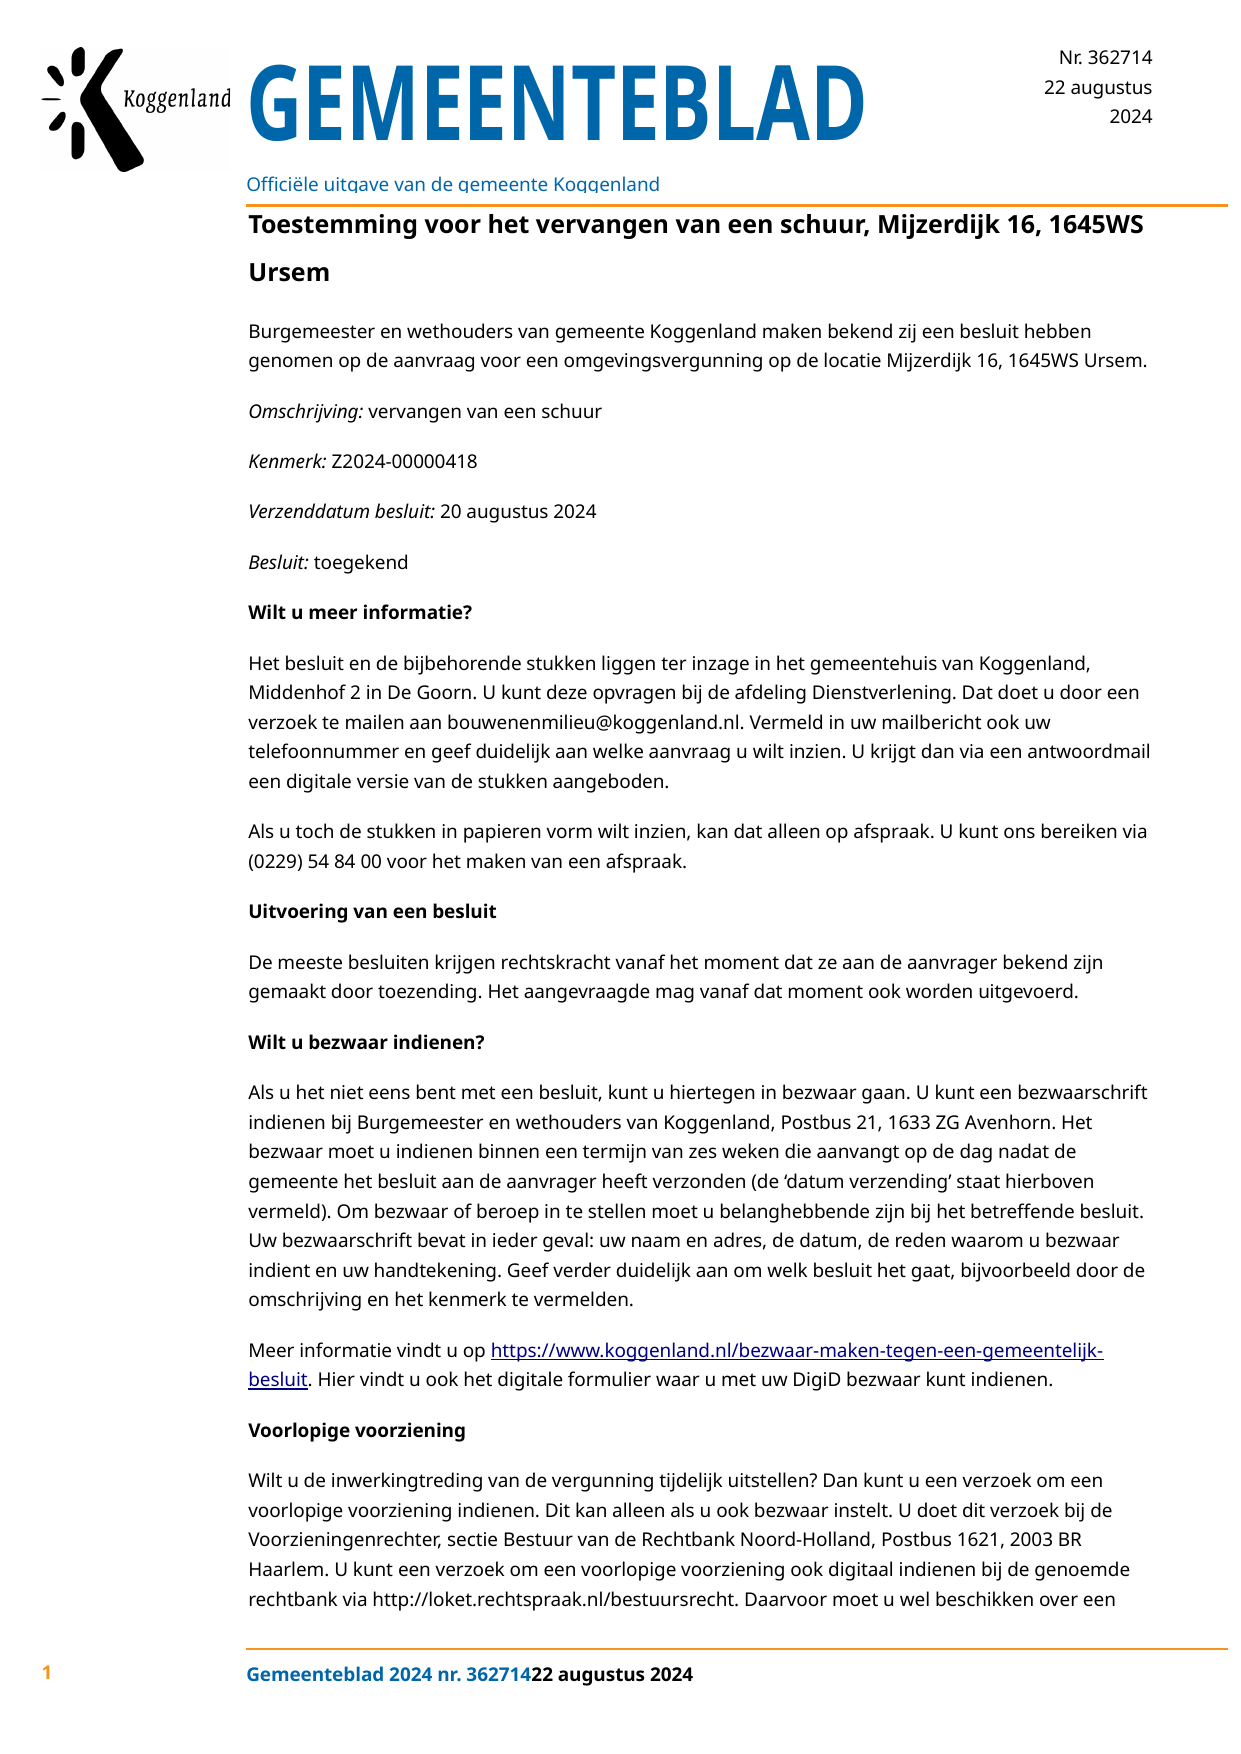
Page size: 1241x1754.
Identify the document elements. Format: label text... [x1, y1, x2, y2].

text Burgemeester en wethouders van gemeente Koggenland maken bekend zij een besluit hebben genomen op de aanvraag voor een omgevingsvergunning op de locatie Mijzerdijk 16, 1645WS Ursem. [248, 318, 1152, 373]
text Toestemming voor het vervangen van een schuur, Mijzerdijk 16, 1645WS Ursem [248, 207, 1152, 288]
text De meeste besluiten krijgen rechtskracht vanaf het moment dat ze aan de aanvrager bekend zijn gemaakt door toezending. Het aangevraagde mag vanaf dat moment ook worden uitgevoerd. [248, 949, 1152, 1004]
text Uitvoering van een besluit [248, 899, 1152, 924]
text Als u het niet eens bent met een besluit, kunt u hiertegen in bezwaar gaan. U kunt een bezwaarschrift indienen bij Burgemeester en wethouders van Koggenland, Postbus 21, 1633 ZG Avenhorn. Het bezwaar moet u indienen binnen een termijn van zes weken die aanvangt op de dag nadat de gemeente het besluit aan de aanvrager heeft verzonden (de ‘datum verzending’ staat hierboven vermeld). Om bezwaar of beroep in te stellen moet u belanghebbende zijn bij het betreffende besluit. Uw bezwaarschrift bevat in ieder geval: uw naam en adres, de datum, de reden waarom u bezwaar indient en uw handtekening. Geef verder duidelijk aan om welk besluit het gaat, bijvoorbeeld door de omschrijving en het kenmerk te vermelden. [248, 1079, 1152, 1312]
text Kenmerk: Z2024-00000418 [248, 448, 1152, 474]
text Wilt u de inwerkingtreding van de vergunning tijdelijk uitstellen? Dan kunt u een verzoek om een voorlopige voorziening indienen. Dit kan alleen als u ook bezwaar instelt. U doet dit verzoek bij de Voorzieningenrechter, sectie Bestuur van de Rechtbank Noord-Holland, Postbus 1621, 2003 BR Haarlem. U kunt een verzoek om een voorlopige voorziening ook digitaal indienen bij de genoemde rechtbank via http://loket.rechtspraak.nl/bestuursrecht. Daarvoor moet u wel beschikken over een [248, 1467, 1152, 1612]
text Voorlopige voorziening [248, 1417, 1152, 1443]
picture [41, 47, 231, 172]
text Als u toch de stukken in papieren vorm wilt inzien, kan dat alleen op afspraak. U kunt ons bereiken via (0229) 54 84 00 voor het maken van een afspraak. [248, 819, 1152, 874]
text Verzenddatum besluit: 20 augustus 2024 [248, 499, 1152, 524]
text Het besluit en de bijbehorende stukken liggen ter inzage in het gemeentehuis van Koggenland, Middenhof 2 in De Goorn. U kunt deze opvragen bij de afdeling Dienstverlening. Dat doet u door een verzoek te mailen aan bouwenenmilieu@koggenland.nl. Vermeld in uw mailbericht ook uw telefoonnummer en geef duidelijk aan welke aanvraag u wilt inzien. U krijgt dan via een antwoordmail een digitale versie van de stukken aangeboden. [248, 650, 1152, 794]
text Wilt u bezwaar indienen? [248, 1029, 1152, 1055]
text Besluit: toegekend [248, 549, 1152, 575]
text Meer informatie vindt u op https://www.koggenland.nl/bezwaar-maken-tegen-een-gemeentelijk-besluit. Hier vindt u ook het digitale formulier waar u met uw DigiD bezwaar kunt indienen. [248, 1337, 1152, 1392]
text Wilt u meer informatie? [248, 599, 1152, 625]
text Omschrijving: vervangen van een schuur [248, 398, 1152, 424]
